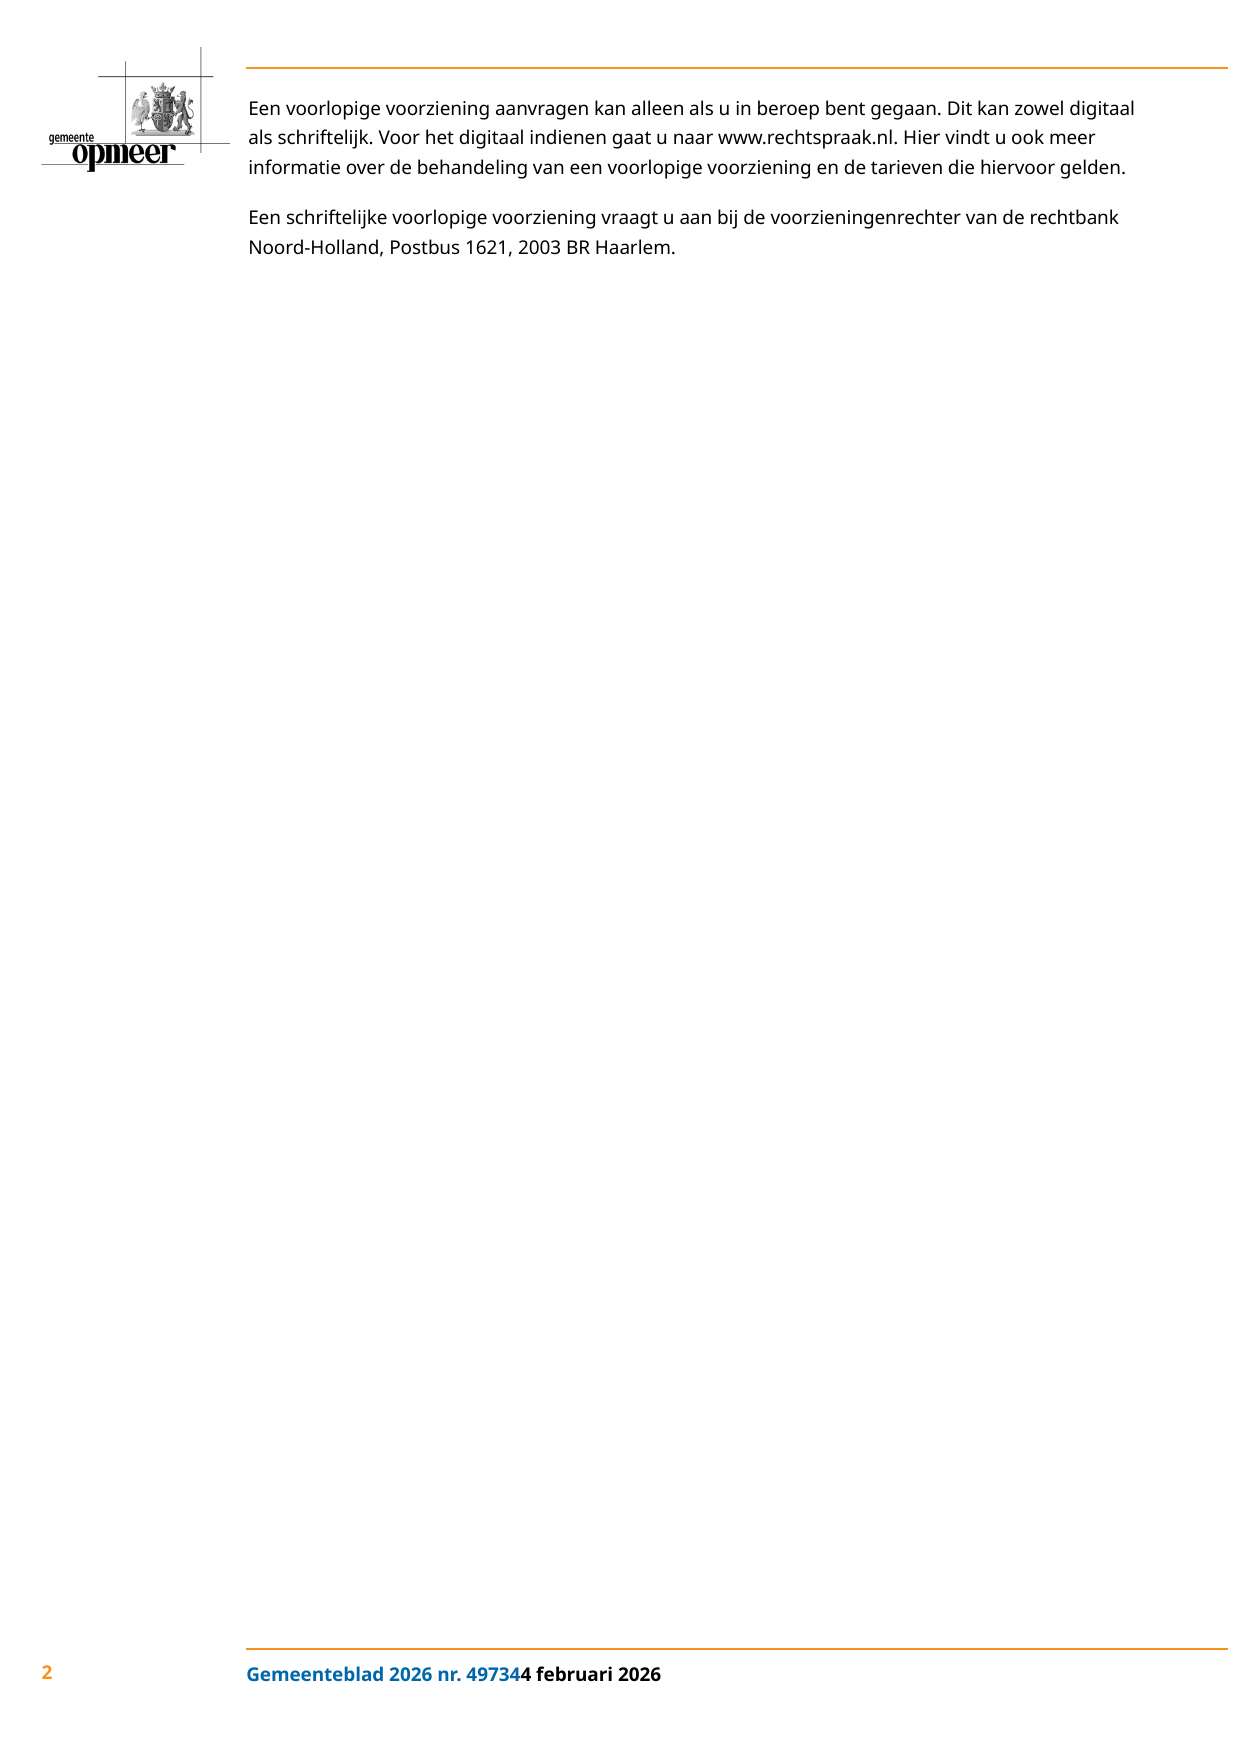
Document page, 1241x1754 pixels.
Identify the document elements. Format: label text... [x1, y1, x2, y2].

text Een voorlopige voorziening aanvragen kan alleen als u in beroep bent gegaan. Dit kan zowel digitaal als schriftelijk. Voor het digitaal indienen gaat u naar www.rechtspraak.nl. Hier vindt u ook meer informatie over de behandeling van een voorlopige voorziening en de tarieven die hiervoor gelden. [248, 95, 1152, 180]
text Een schriftelijke voorlopige voorziening vraagt u aan bij de voorzieningenrechter van de rechtbank Noord-Holland, Postbus 1621, 2003 BR Haarlem. [248, 204, 1152, 260]
picture [41, 47, 231, 172]
